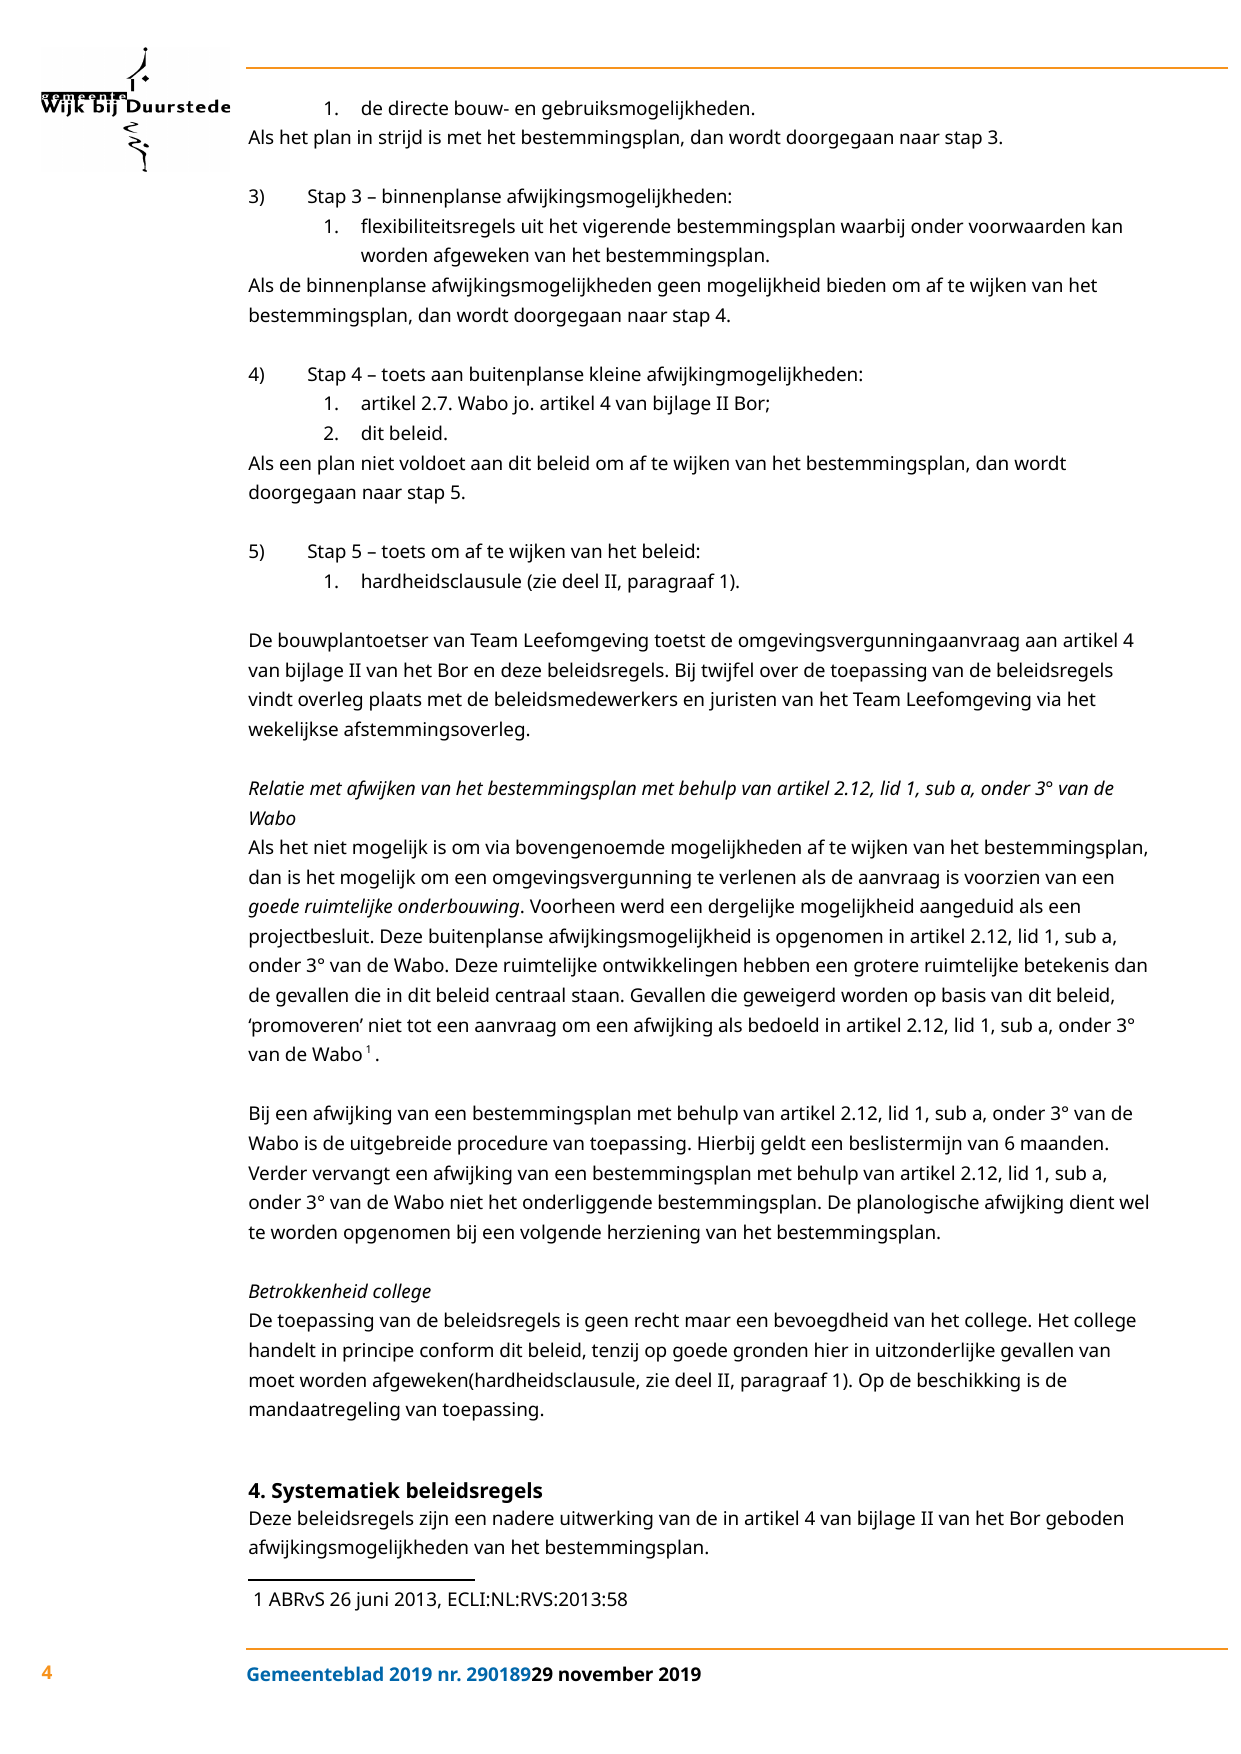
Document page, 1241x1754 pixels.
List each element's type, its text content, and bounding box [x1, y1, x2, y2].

list dit beleid. [323, 420, 1152, 446]
text ABRvS 26 juni 2013, ECLI:NL:RVS:2013:58 [248, 1586, 1152, 1612]
text Als de binnenplanse afwijkingsmogelijkheden geen mogelijkheid bieden om af te wijken van het bestemmingsplan, dan wordt doorgegaan naar stap 4. [248, 272, 1152, 328]
picture [41, 47, 231, 172]
list artikel 2.7. Wabo jo. artikel 4 van bijlage II Bor; [323, 391, 1152, 416]
text De bouwplantoetser van Team Leefomgeving toetst de omgevingsvergunningaanvraag aan artikel 4 van bijlage II van het Bor en deze beleidsregels. Bij twijfel over de toepassing van de beleidsregels vindt overleg plaats met de beleidsmedewerkers en juristen van het Team Leefomgeving via het wekelijkse afstemmingsoverleg. [248, 627, 1152, 742]
text Deze beleidsregels zijn een nadere uitwerking van de in artikel 4 van bijlage II van het Bor geboden afwijkingsmogelijkheden van het bestemmingsplan. [248, 1505, 1152, 1560]
text De toepassing van de beleidsregels is geen recht maar een bevoegdheid van het college. Het college handelt in principe conform dit beleid, tenzij op goede gronden hier in uitzonderlijke gevallen van moet worden afgeweken(hardheidsclausule, zie deel II, paragraaf 1). Op de beschikking is de mandaatregeling van toepassing. [248, 1308, 1152, 1422]
text Bij een afwijking van een bestemmingsplan met behulp van artikel 2.12, lid 1, sub a, onder 3° van de Wabo is de uitgebreide procedure van toepassing. Hierbij geldt een beslistermijn van 6 maanden. Verder vervangt een afwijking van een bestemmingsplan met behulp van artikel 2.12, lid 1, sub a, onder 3° van de Wabo niet het onderliggende bestemmingsplan. De planologische afwijking dient wel te worden opgenomen bij een volgende herziening van het bestemmingsplan. [248, 1101, 1152, 1245]
text Als het niet mogelijk is om via bovengenoemde mogelijkheden af te wijken van het bestemmingsplan, dan is het mogelijk om een omgevingsvergunning te verlenen als de aanvraag is voorzien van een goede ruimtelijke onderbouwing. Voorheen werd een dergelijke mogelijkheid aangeduid als een projectbesluit. Deze buitenplanse afwijkingsmogelijkheid is opgenomen in artikel 2.12, lid 1, sub a, onder 3° van de Wabo. Deze ruimtelijke ontwikkelingen hebben een grotere ruimtelijke betekenis dan de gevallen die in dit beleid centraal staan. Gevallen die geweigerd worden op basis van dit beleid, ‘promoveren’ niet tot een aanvraag om een afwijking als bedoeld in artikel 2.12, lid 1, sub a, onder 3° van de Wabo. [248, 834, 1152, 1067]
list de directe bouw- en gebruiksmogelijkheden. [323, 95, 1152, 121]
list Stap 3 – binnenplanse afwijkingsmogelijkheden: [248, 183, 1152, 209]
text Betrokkenheid college [248, 1278, 1152, 1304]
list flexibiliteitsregels uit het vigerende bestemmingsplan waarbij onder voorwaarden kan worden afgeweken van het bestemmingsplan. [323, 213, 1152, 268]
list Stap 5 – toets om af te wijken van het beleid: [248, 538, 1152, 564]
list Stap 4 – toets aan buitenplanse kleine afwijkingmogelijkheden: [248, 361, 1152, 387]
list hardheidsclausule (zie deel II, paragraaf 1). [323, 568, 1152, 594]
text Relatie met afwijken van het bestemmingsplan met behulp van artikel 2.12, lid 1, sub a, onder 3° van de Wabo [248, 775, 1152, 831]
text Als een plan niet voldoet aan dit beleid om af te wijken van het bestemmingsplan, dan wordt doorgegaan naar stap 5. [248, 450, 1152, 505]
text 4. Systematiek beleidsregels [248, 1476, 1152, 1505]
text Als het plan in strijd is met het bestemmingsplan, dan wordt doorgegaan naar stap 3. [248, 124, 1152, 150]
